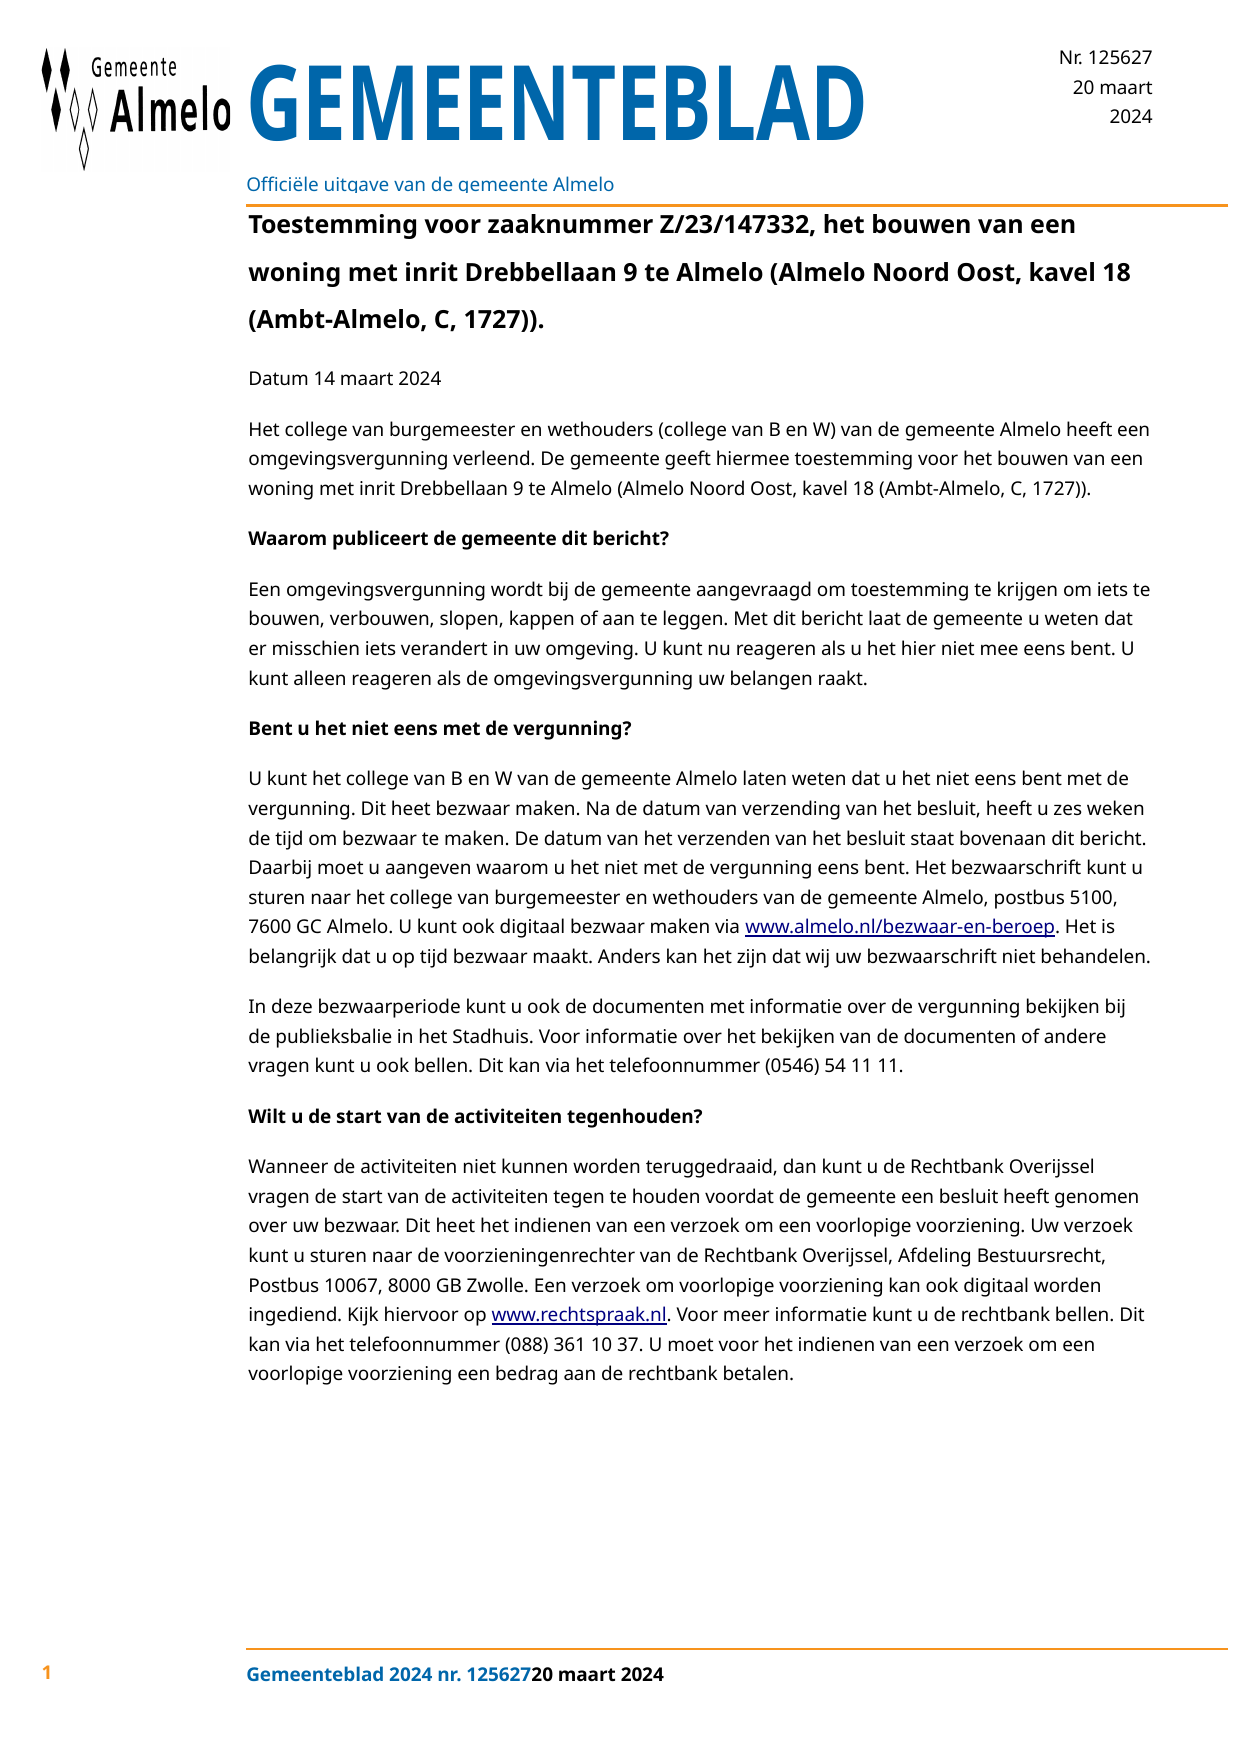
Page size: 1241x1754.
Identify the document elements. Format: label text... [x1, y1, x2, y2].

text Datum 14 maart 2024 [248, 366, 1152, 391]
text Het college van burgemeester en wethouders (college van B en W) van de gemeente Almelo heeft een omgevingsvergunning verleend. De gemeente geeft hiermee toestemming voor het bouwen van een woning met inrit Drebbellaan 9 te Almelo (Almelo Noord Oost, kavel 18 (Ambt-Almelo, C, 1727)). [248, 416, 1152, 501]
text Waarom publiceert de gemeente dit bericht? [248, 526, 1152, 551]
text Wanneer de activiteiten niet kunnen worden teruggedraaid, dan kunt u de Rechtbank Overijssel vragen de start van de activiteiten tegen te houden voordat de gemeente een besluit heeft genomen over uw bezwaar. Dit heet het indienen van een verzoek om een voorlopige voorziening. Uw verzoek kunt u sturen naar de voorzieningenrechter van de Rechtbank Overijssel, Afdeling Bestuursrecht, Postbus 10067, 8000 GB Zwolle. Een verzoek om voorlopige voorziening kan ook digitaal worden ingediend. Kijk hiervoor op www.rechtspraak.nl. Voor meer informatie kunt u de rechtbank bellen. Dit kan via het telefoonnummer (088) 361 10 37. U moet voor het indienen van een verzoek om een voorlopige voorziening een bedrag aan de rechtbank betalen. [248, 1153, 1152, 1386]
text Een omgevingsvergunning wordt bij de gemeente aangevraagd om toestemming te krijgen om iets te bouwen, verbouwen, slopen, kappen of aan te leggen. Met dit bericht laat de gemeente u weten dat er misschien iets verandert in uw omgeving. U kunt nu reageren als u het hier niet mee eens bent. U kunt alleen reageren als de omgevingsvergunning uw belangen raakt. [248, 576, 1152, 690]
text In deze bezwaarperiode kunt u ook de documenten met informatie over de vergunning bekijken bij de publieksbalie in het Stadhuis. Voor informatie over het bekijken van de documenten of andere vragen kunt u ook bellen. Dit kan via het telefoonnummer (0546) 54 11 11. [248, 993, 1152, 1078]
text Toestemming voor zaaknummer Z/23/147332, het bouwen van een woning met inrit Drebbellaan 9 te Almelo (Almelo Noord Oost, kavel 18 (Ambt-Almelo, C, 1727)). [248, 207, 1152, 336]
text Wilt u de start van de activiteiten tegenhouden? [248, 1103, 1152, 1129]
text U kunt het college van B en W van de gemeente Almelo laten weten dat u het niet eens bent met de vergunning. Dit heet bezwaar maken. Na de datum van verzending van het besluit, heeft u zes weken de tijd om bezwaar te maken. De datum van het verzenden van het besluit staat bovenaan dit bericht. Daarbij moet u aangeven waarom u het niet met de vergunning eens bent. Het bezwaarschrift kunt u sturen naar het college van burgemeester en wethouders van de gemeente Almelo, postbus 5100, 7600 GC Almelo. U kunt ook digitaal bezwaar maken via www.almelo.nl/bezwaar-en-beroep. Het is belangrijk dat u op tijd bezwaar maakt. Anders kan het zijn dat wij uw bezwaarschrift niet behandelen. [248, 766, 1152, 969]
picture [41, 47, 231, 172]
text Bent u het niet eens met de vergunning? [248, 715, 1152, 741]
